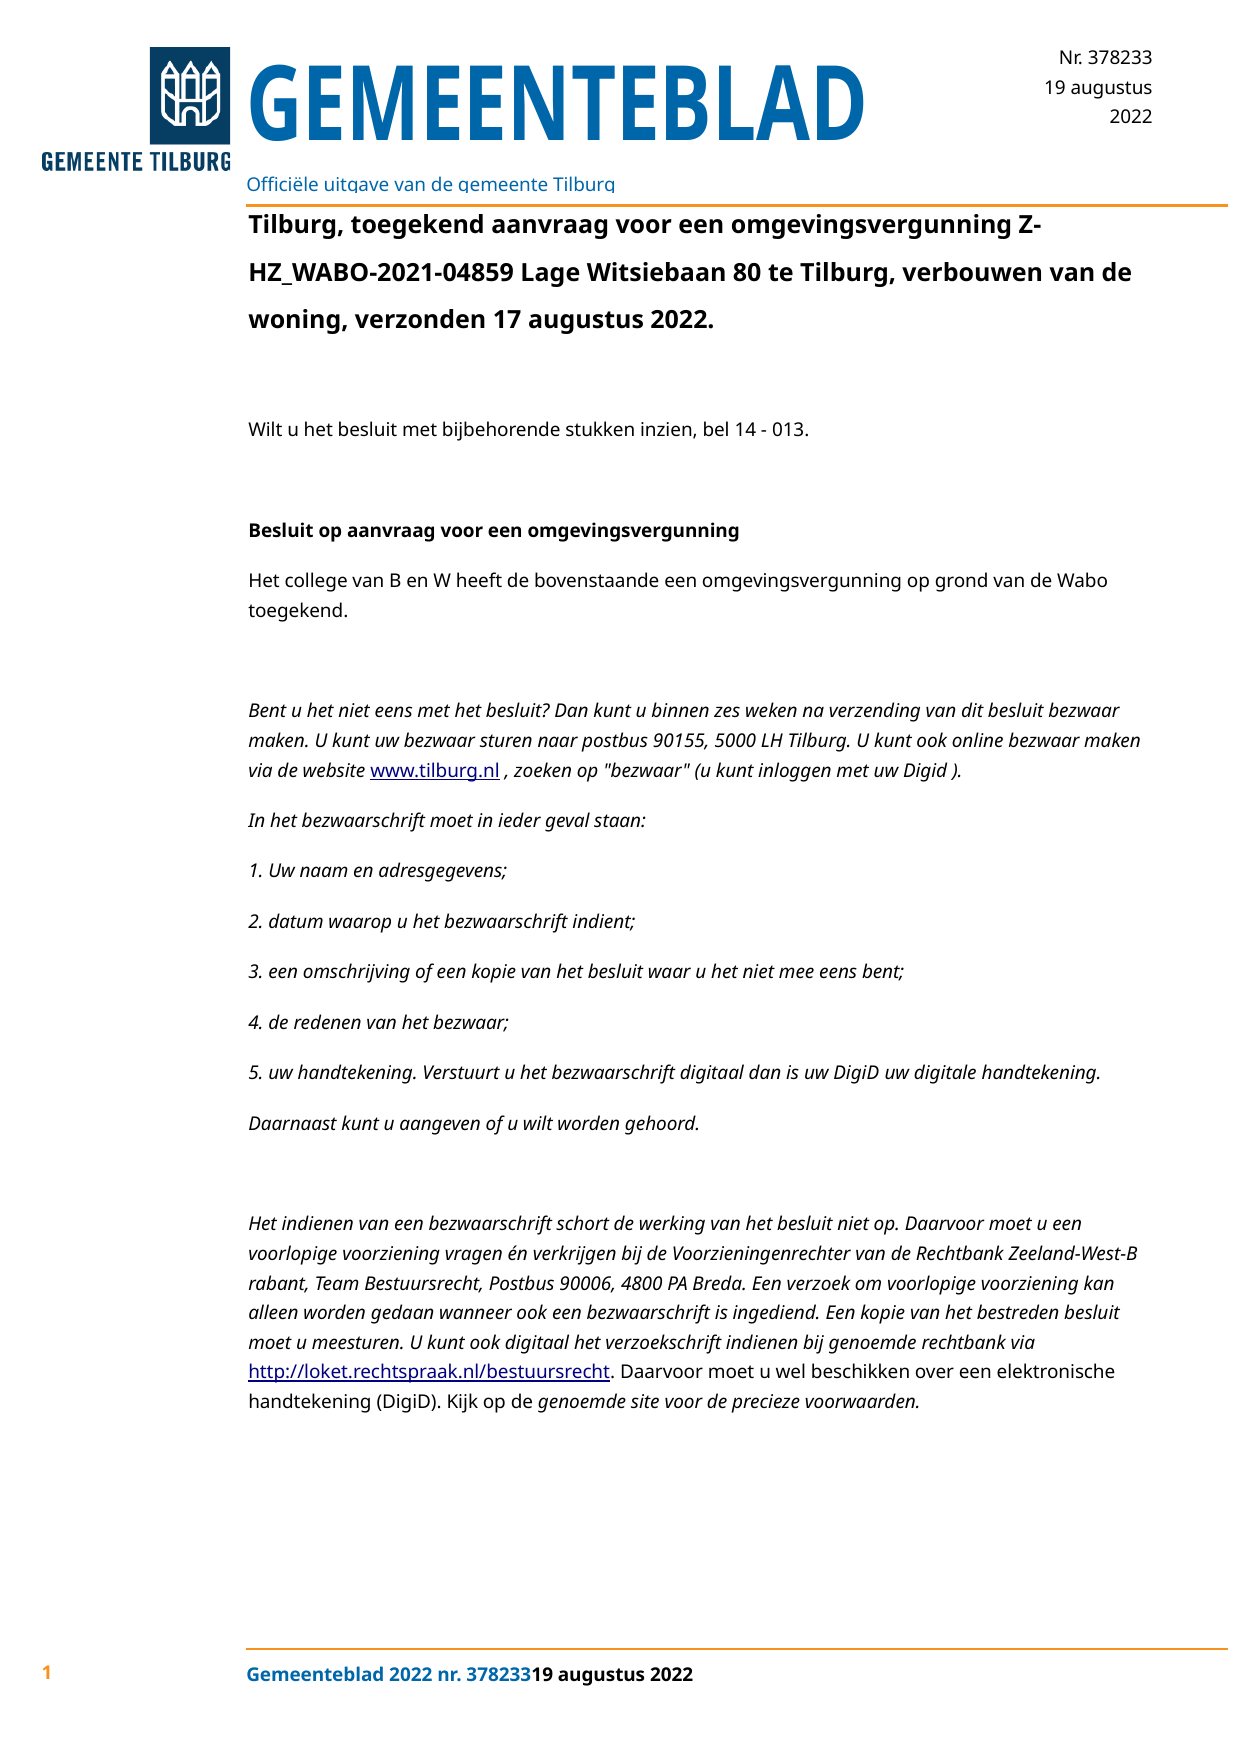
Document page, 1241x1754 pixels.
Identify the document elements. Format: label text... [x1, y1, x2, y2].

text Daarnaast kunt u aangeven of u wilt worden gehoord. [248, 1110, 1152, 1135]
text 2. datum waarop u het bezwaarschrift indient; [248, 908, 1152, 934]
picture [41, 47, 231, 172]
text 3. een omschrijving of een kopie van het besluit waar u het niet mee eens bent; [248, 958, 1152, 984]
text Tilburg, toegekend aanvraag voor een omgevingsvergunning Z-HZ_WABO-2021-04859 Lage Witsiebaan 80 te Tilburg, verbouwen van de woning, verzonden 17 augustus 2022. [248, 207, 1152, 336]
text Het indienen van een bezwaarschrift schort de werking van het besluit niet op. Daarvoor moet u een voorlopige voorziening vragen én verkrijgen bij de Voorzieningenrechter van de Rechtbank Zeeland-West-B rabant, Team Bestuursrecht, Postbus 90006, 4800 PA Breda. Een verzoek om voorlopige voorziening kan alleen worden gedaan wanneer ook een bezwaarschrift is ingediend. Een kopie van het bestreden besluit moet u meesturen. U kunt ook digitaal het verzoekschrift indienen bij genoemde rechtbank via http://loket.rechtspraak.nl/bestuursrecht. Daarvoor moet u wel beschikken over een elektronische handtekening (DigiD). Kijk op de genoemde site voor de precieze voorwaarden. [248, 1211, 1152, 1414]
text 5. uw handtekening. Verstuurt u het bezwaarschrift digitaal dan is uw DigiD uw digitale handtekening. [248, 1059, 1152, 1085]
text 1. Uw naam en adresgegevens; [248, 858, 1152, 883]
text Het college van B en W heeft de bovenstaande een omgevingsvergunning op grond van de Wabo toegekend. [248, 567, 1152, 622]
text In het bezwaarschrift moet in ieder geval staan: [248, 807, 1152, 833]
text Besluit op aanvraag voor een omgevingsvergunning [248, 517, 1152, 542]
text Bent u het niet eens met het besluit? Dan kunt u binnen zes weken na verzending van dit besluit bezwaar maken. U kunt uw bezwaar sturen naar postbus 90155, 5000 LH Tilburg. U kunt ook online bezwaar maken via de website www.tilburg.nl , zoeken op "bezwaar" (u kunt inloggen met uw Digid ). [248, 698, 1152, 782]
text 4. de redenen van het bezwaar; [248, 1009, 1152, 1034]
text Wilt u het besluit met bijbehorende stukken inzien, bel 14 - 013. [248, 416, 1152, 442]
